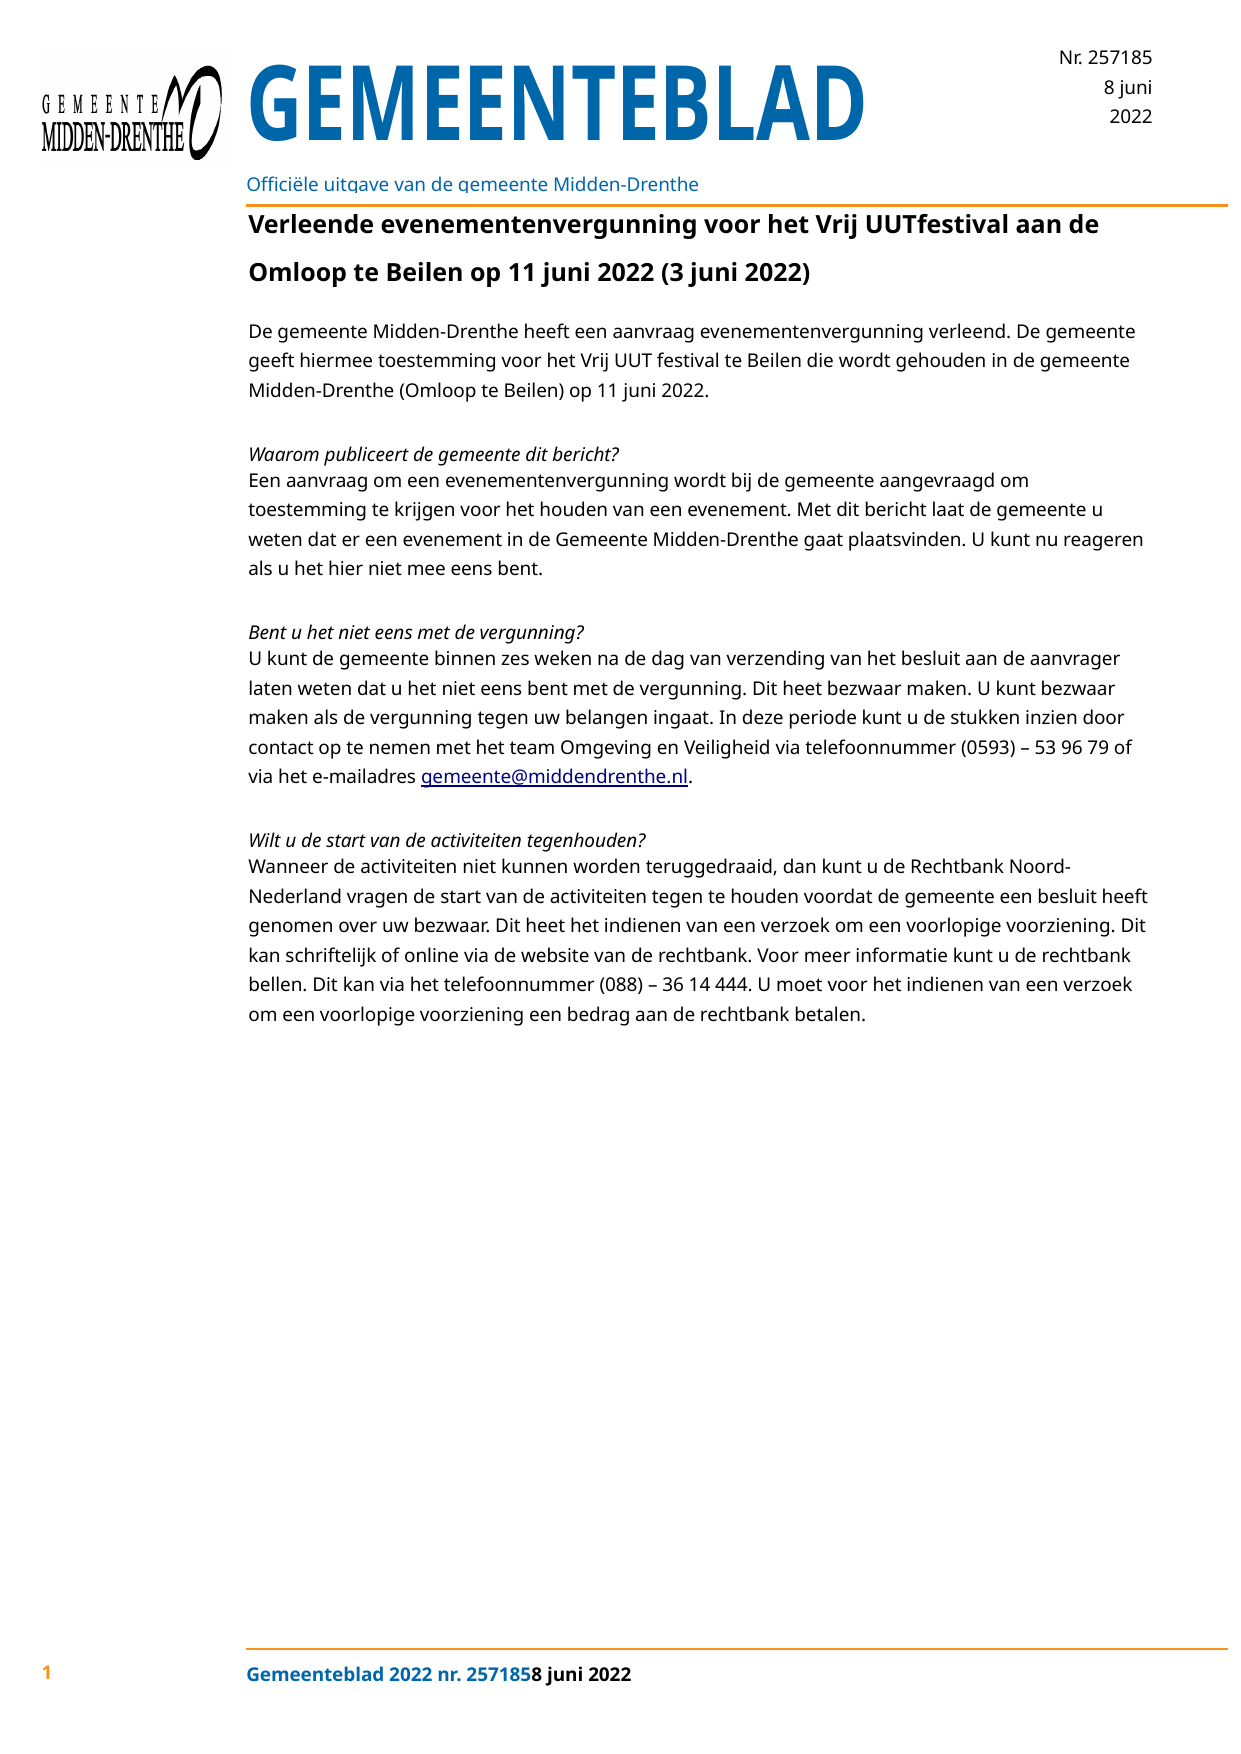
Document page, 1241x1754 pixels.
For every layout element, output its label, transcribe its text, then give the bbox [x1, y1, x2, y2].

text Wilt u de start van de activiteiten tegenhouden? [248, 827, 1152, 853]
text Een aanvraag om een evenementenvergunning wordt bij de gemeente aangevraagd om toestemming te krijgen voor het houden van een evenement. Met dit bericht laat de gemeente u weten dat er een evenement in de Gemeente Midden-Drenthe gaat plaatsvinden. U kunt nu reageren als u het hier niet mee eens bent. [248, 467, 1152, 581]
text Bent u het niet eens met de vergunning? [248, 619, 1152, 645]
text U kunt de gemeente binnen zes weken na de dag van verzending van het besluit aan de aanvrager laten weten dat u het niet eens bent met de vergunning. Dit heet bezwaar maken. U kunt bezwaar maken als de vergunning tegen uw belangen ingaat. In deze periode kunt u de stukken inzien door contact op te nemen met het team Omgeving en Veiligheid via telefoonnummer (0593) – 53 96 79 of via het e-mailadres gemeente@middendrenthe.nl. [248, 645, 1152, 789]
text Wanneer de activiteiten niet kunnen worden teruggedraaid, dan kunt u de Rechtbank Noord-Nederland vragen de start van de activiteiten tegen te houden voordat de gemeente een besluit heeft genomen over uw bezwaar. Dit heet het indienen van een verzoek om een voorlopige voorziening. Dit kan schriftelijk of online via de website van de rechtbank. Voor meer informatie kunt u de rechtbank bellen. Dit kan via het telefoonnummer (088) – 36 14 444. U moet voor het indienen van een verzoek om een voorlopige voorziening een bedrag aan de rechtbank betalen. [248, 853, 1152, 1027]
text De gemeente Midden-Drenthe heeft een aanvraag evenementenvergunning verleend. De gemeente geeft hiermee toestemming voor het Vrij UUT festival te Beilen die wordt gehouden in de gemeente Midden-Drenthe (Omloop te Beilen) op 11 juni 2022. [248, 318, 1152, 403]
text Verleende evenementenvergunning voor het Vrij UUTfestival aan de Omloop te Beilen op 11 juni 2022 (3 juni 2022) [248, 207, 1152, 288]
picture [41, 47, 231, 172]
text Waarom publiceert de gemeente dit bericht? [248, 441, 1152, 467]
